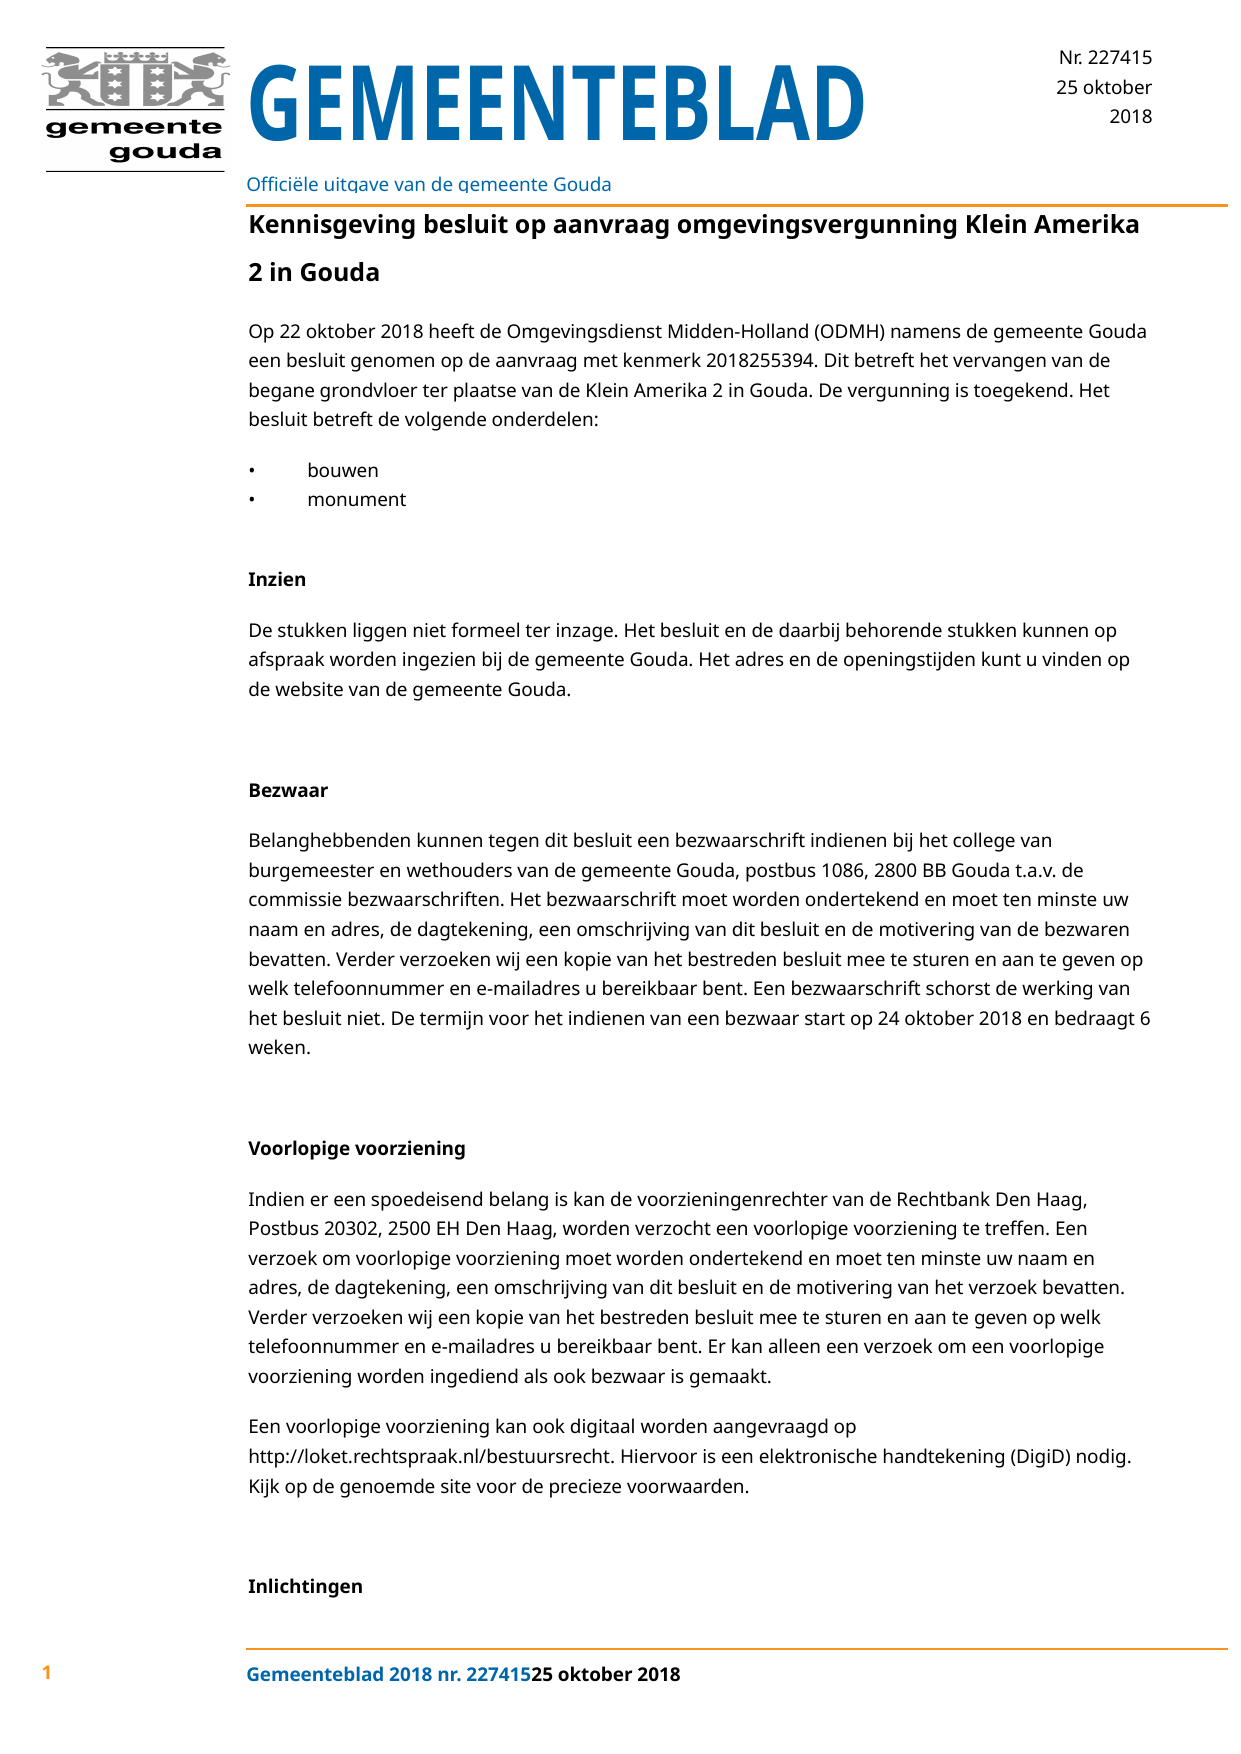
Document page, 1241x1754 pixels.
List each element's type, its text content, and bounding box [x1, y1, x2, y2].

picture [41, 47, 231, 172]
text Kennisgeving besluit op aanvraag omgevingsvergunning Klein Amerika 2 in Gouda [248, 207, 1152, 288]
text Inlichtingen [248, 1574, 1152, 1599]
text Belanghebbenden kunnen tegen dit besluit een bezwaarschrift indienen bij het college van burgemeester en wethouders van de gemeente Gouda, postbus 1086, 2800 BB Gouda t.a.v. de commissie bezwaarschriften. Het bezwaarschrift moet worden ondertekend en moet ten minste uw naam en adres, de dagtekening, een omschrijving van dit besluit en de motivering van de bezwaren bevatten. Verder verzoeken wij een kopie van het bestreden besluit mee te sturen en aan te geven op welk telefoonnummer en e-mailadres u bereikbaar bent. Een bezwaarschrift schorst de werking van het besluit niet. De termijn voor het indienen van een bezwaar start op 24 oktober 2018 en bedraagt 6 weken. [248, 827, 1152, 1060]
text Op 22 oktober 2018 heeft de Omgevingsdienst Midden-Holland (ODMH) namens de gemeente Gouda een besluit genomen op de aanvraag met kenmerk 2018255394. Dit betreft het vervangen van de begane grondvloer ter plaatse van de Klein Amerika 2 in Gouda. De vergunning is toegekend. Het besluit betreft de volgende onderdelen: [248, 318, 1152, 432]
list bouwen [248, 457, 1152, 483]
text Voorlopige voorziening [248, 1135, 1152, 1161]
text Bezwaar [248, 777, 1152, 803]
text Een voorlopige voorziening kan ook digitaal worden aangevraagd op http://loket.rechtspraak.nl/bestuursrecht. Hiervoor is een elektronische handtekening (DigiD) nodig. Kijk op de genoemde site voor de precieze voorwaarden. [248, 1414, 1152, 1499]
list monument [248, 487, 1152, 512]
text Indien er een spoedeisend belang is kan de voorzieningenrechter van de Rechtbank Den Haag, Postbus 20302, 2500 EH Den Haag, worden verzocht een voorlopige voorziening te treffen. Een verzoek om voorlopige voorziening moet worden ondertekend en moet ten minste uw naam en adres, de dagtekening, een omschrijving van dit besluit en de motivering van het verzoek bevatten. Verder verzoeken wij een kopie van het bestreden besluit mee te sturen en aan te geven op welk telefoonnummer en e-mailadres u bereikbaar bent. Er kan alleen een verzoek om een voorlopige voorziening worden ingediend als ook bezwaar is gemaakt. [248, 1186, 1152, 1389]
text Inzien [248, 567, 1152, 592]
text De stukken liggen niet formeel ter inzage. Het besluit en de daarbij behorende stukken kunnen op afspraak worden ingezien bij de gemeente Gouda. Het adres en de openingstijden kunt u vinden op de website van de gemeente Gouda. [248, 617, 1152, 702]
